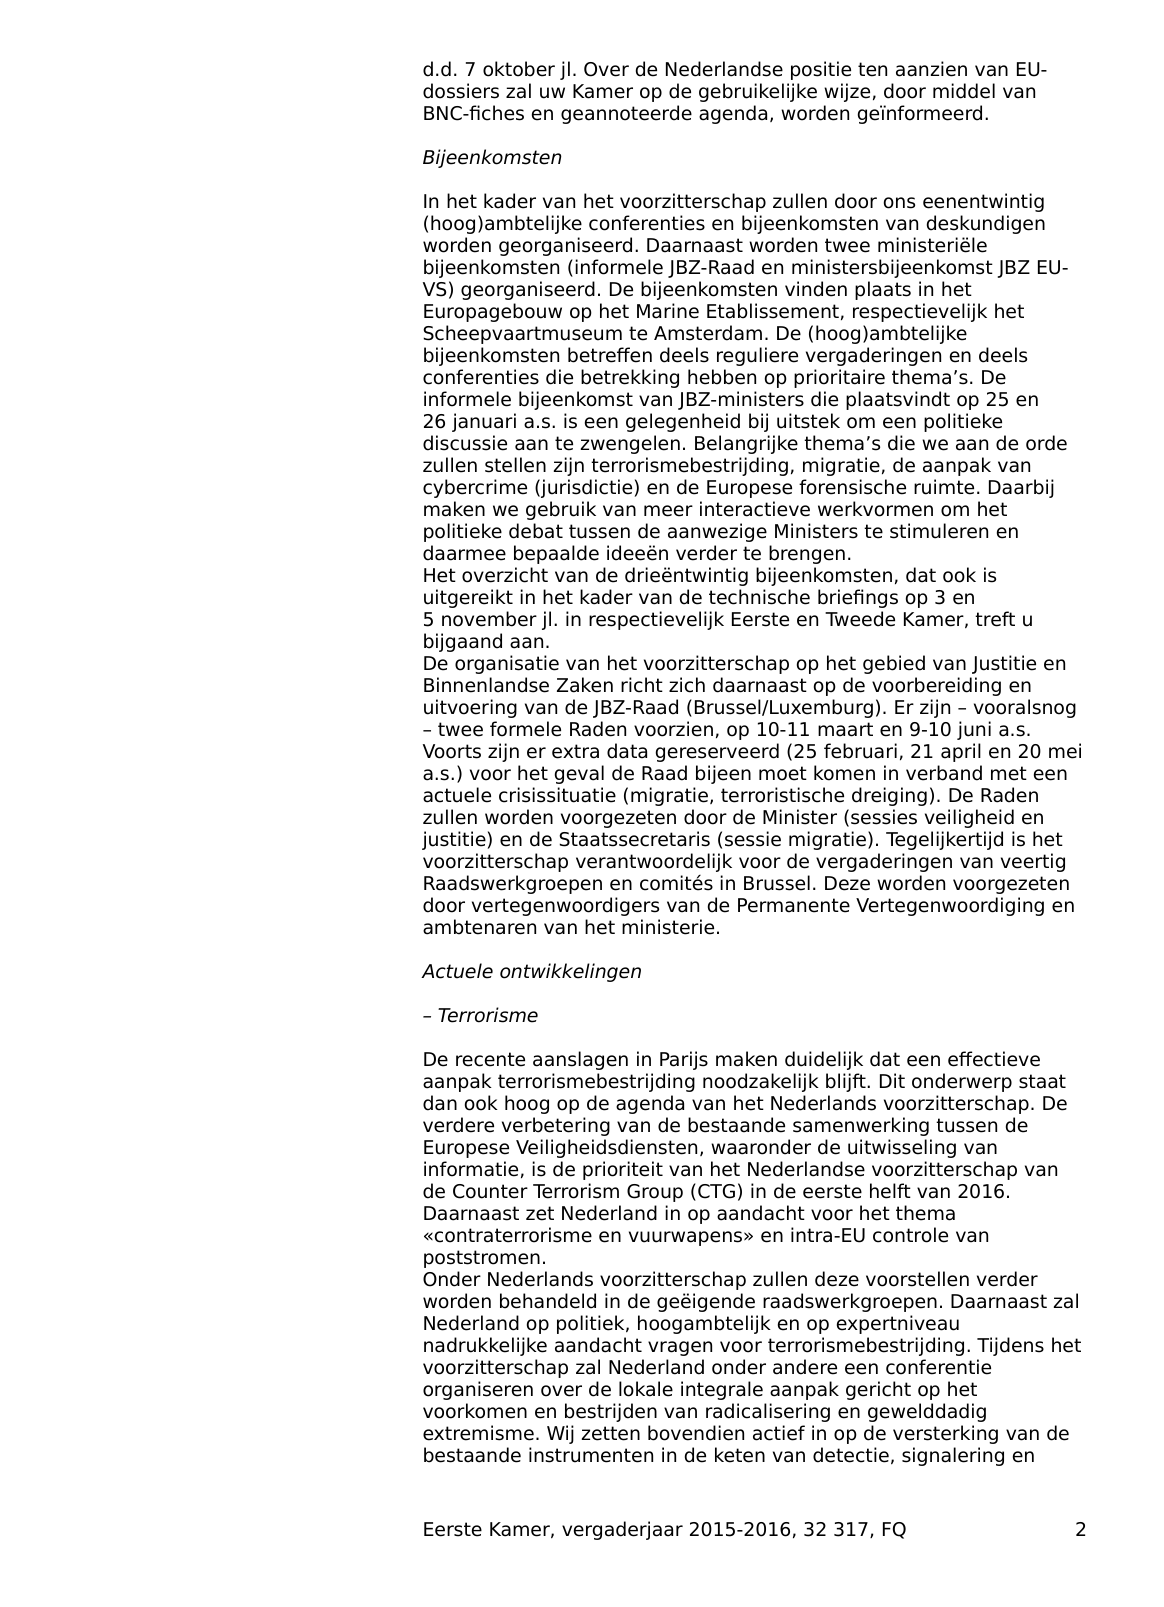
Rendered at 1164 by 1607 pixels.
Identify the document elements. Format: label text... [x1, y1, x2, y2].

subtitle Actuele ontwikkelingen [422, 961, 1087, 983]
text De recente aanslagen in Parijs maken duidelijk dat een effectieve aanpak terrorismebestrijding noodzakelijk blijft. Dit onderwerp staat dan ook hoog op de agenda van het Nederlands voorzitterschap. De verdere verbetering van de bestaande samenwerking tussen de Europese Veiligheidsdiensten, waaronder de uitwisseling van informatie, is de prioriteit van het Nederlandse voorzitterschap van de Counter Terrorism Group (CTG) in de eerste helft van 2016. Daarnaast zet Nederland in op aandacht voor het thema «contraterrorisme en vuurwapens» en intra-EU controle van poststromen. [422, 1049, 1087, 1269]
text d.d. 7 oktober jl. Over de Nederlandse positie ten aanzien van EU-dossiers zal uw Kamer op de gebruikelijke wijze, door middel van BNC-fiches en geannoteerde agenda, worden geïnformeerd. [422, 59, 1087, 125]
text Onder Nederlands voorzitterschap zullen deze voorstellen verder worden behandeld in de geëigende raadswerkgroepen. Daarnaast zal Nederland op politiek, hoogambtelijk en op expertniveau nadrukkelijke aandacht vragen voor terrorismebestrijding. Tijdens het voorzitterschap zal Nederland onder andere een conferentie organiseren over de lokale integrale aanpak gericht op het voorkomen en bestrijden van radicalisering en gewelddadig extremisme. Wij zetten bovendien actief in op de versterking van de bestaande instrumenten in de keten van detectie, signalering en [422, 1269, 1087, 1467]
text Het overzicht van de drieëntwintig bijeenkomsten, dat ook is uitgereikt in het kader van de technische briefings op 3 en 5 november jl. in respectievelijk Eerste en Tweede Kamer, treft u bijgaand aan. [422, 565, 1087, 653]
text In het kader van het voorzitterschap zullen door ons eenentwintig (hoog)ambtelijke conferenties en bijeenkomsten van deskundigen worden georganiseerd. Daarnaast worden twee ministeriële bijeenkomsten (informele JBZ-Raad en ministersbijeenkomst JBZ EU-VS) georganiseerd. De bijeenkomsten vinden plaats in het Europagebouw op het Marine Etablissement, respectievelijk het Scheepvaartmuseum te Amsterdam. De (hoog)ambtelijke bijeenkomsten betreffen deels reguliere vergaderingen en deels conferenties die betrekking hebben op prioritaire thema’s. De informele bijeenkomst van JBZ-ministers die plaatsvindt op 25 en 26 januari a.s. is een gelegenheid bij uitstek om een politieke discussie aan te zwengelen. Belangrijke thema’s die we aan de orde zullen stellen zijn terrorismebestrijding, migratie, de aanpak van cybercrime (jurisdictie) en de Europese forensische ruimte. Daarbij maken we gebruik van meer interactieve werkvormen om het politieke debat tussen de aanwezige Ministers te stimuleren en daarmee bepaalde ideeën verder te brengen. [422, 191, 1087, 565]
subtitle Bijeenkomsten [422, 147, 1087, 169]
subtitle – Terrorisme [422, 1005, 1087, 1027]
text De organisatie van het voorzitterschap op het gebied van Justitie en Binnenlandse Zaken richt zich daarnaast op de voorbereiding en uitvoering van de JBZ-Raad (Brussel/Luxemburg). Er zijn – vooralsnog – twee formele Raden voorzien, op 10-11 maart en 9-10 juni a.s. Voorts zijn er extra data gereserveerd (25 februari, 21 april en 20 mei a.s.) voor het geval de Raad bijeen moet komen in verband met een actuele crisissituatie (migratie, terroristische dreiging). De Raden zullen worden voorgezeten door de Minister (sessies veiligheid en justitie) en de Staatssecretaris (sessie migratie). Tegelijkertijd is het voorzitterschap verantwoordelijk voor de vergaderingen van veertig Raadswerkgroepen en comités in Brussel. Deze worden voorgezeten door vertegenwoordigers van de Permanente Vertegenwoordiging en ambtenaren van het ministerie. [422, 653, 1087, 939]
